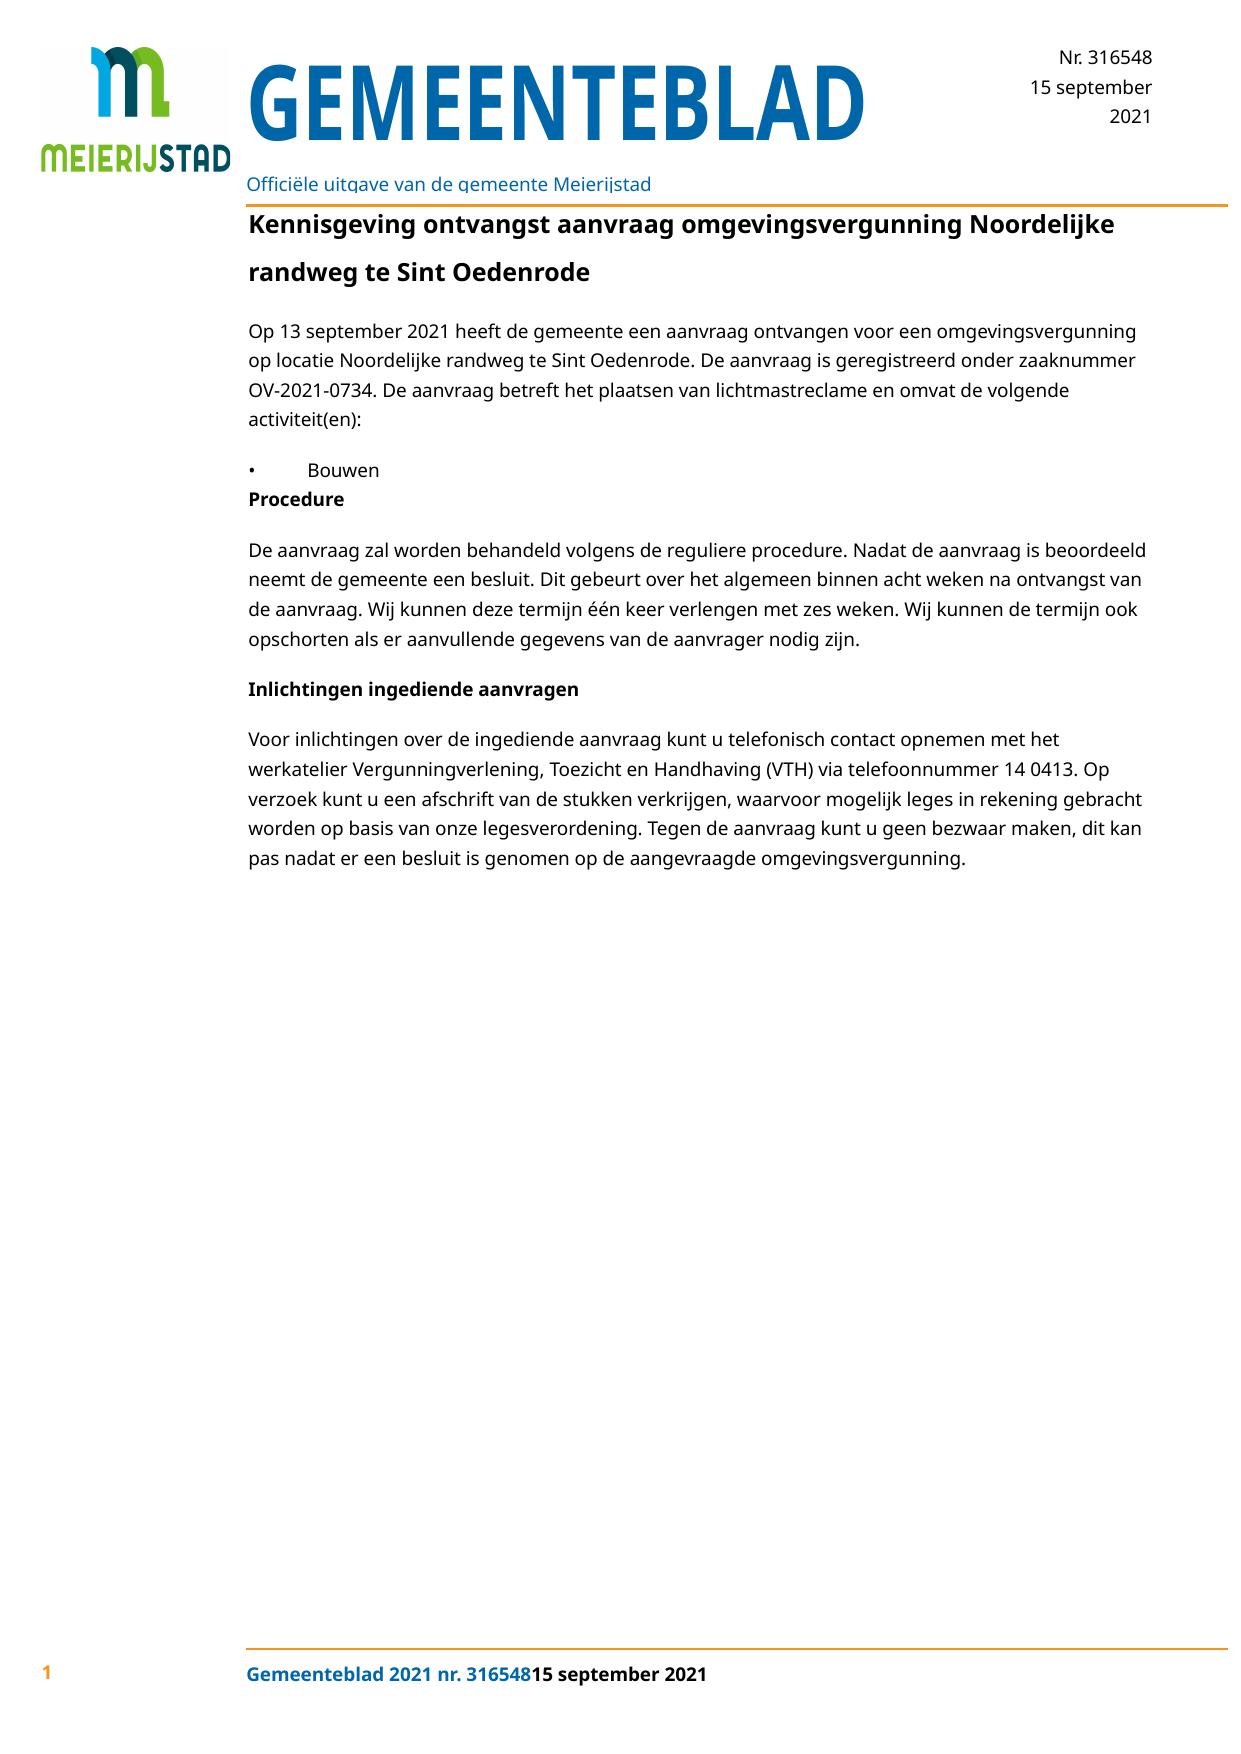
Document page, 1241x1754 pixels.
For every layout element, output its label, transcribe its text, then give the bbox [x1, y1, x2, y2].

text De aanvraag zal worden behandeld volgens de reguliere procedure. Nadat de aanvraag is beoordeeld neemt de gemeente een besluit. Dit gebeurt over het algemeen binnen acht weken na ontvangst van de aanvraag. Wij kunnen deze termijn één keer verlengen met zes weken. Wij kunnen de termijn ook opschorten als er aanvullende gegevens van de aanvrager nodig zijn. [248, 537, 1152, 652]
text Kennisgeving ontvangst aanvraag omgevingsvergunning Noordelijke randweg te Sint Oedenrode [248, 207, 1152, 288]
text Op 13 september 2021 heeft de gemeente een aanvraag ontvangen voor een omgevingsvergunning op locatie Noordelijke randweg te Sint Oedenrode. De aanvraag is geregistreerd onder zaaknummer OV-2021-0734. De aanvraag betreft het plaatsen van lichtmastreclame en omvat de volgende activiteit(en): [248, 318, 1152, 432]
text Procedure [248, 487, 1152, 512]
text Voor inlichtingen over de ingediende aanvraag kunt u telefonisch contact opnemen met het werkatelier Vergunningverlening, Toezicht en Handhaving (VTH) via telefoonnummer 14 0413. Op verzoek kunt u een afschrift van de stukken verkrijgen, waarvoor mogelijk leges in rekening gebracht worden op basis van onze legesverordening. Tegen de aanvraag kunt u geen bezwaar maken, dit kan pas nadat er een besluit is genomen op de aangevraagde omgevingsvergunning. [248, 727, 1152, 871]
picture [41, 47, 231, 172]
text Inlichtingen ingediende aanvragen [248, 676, 1152, 702]
list Bouwen [248, 457, 1152, 483]
